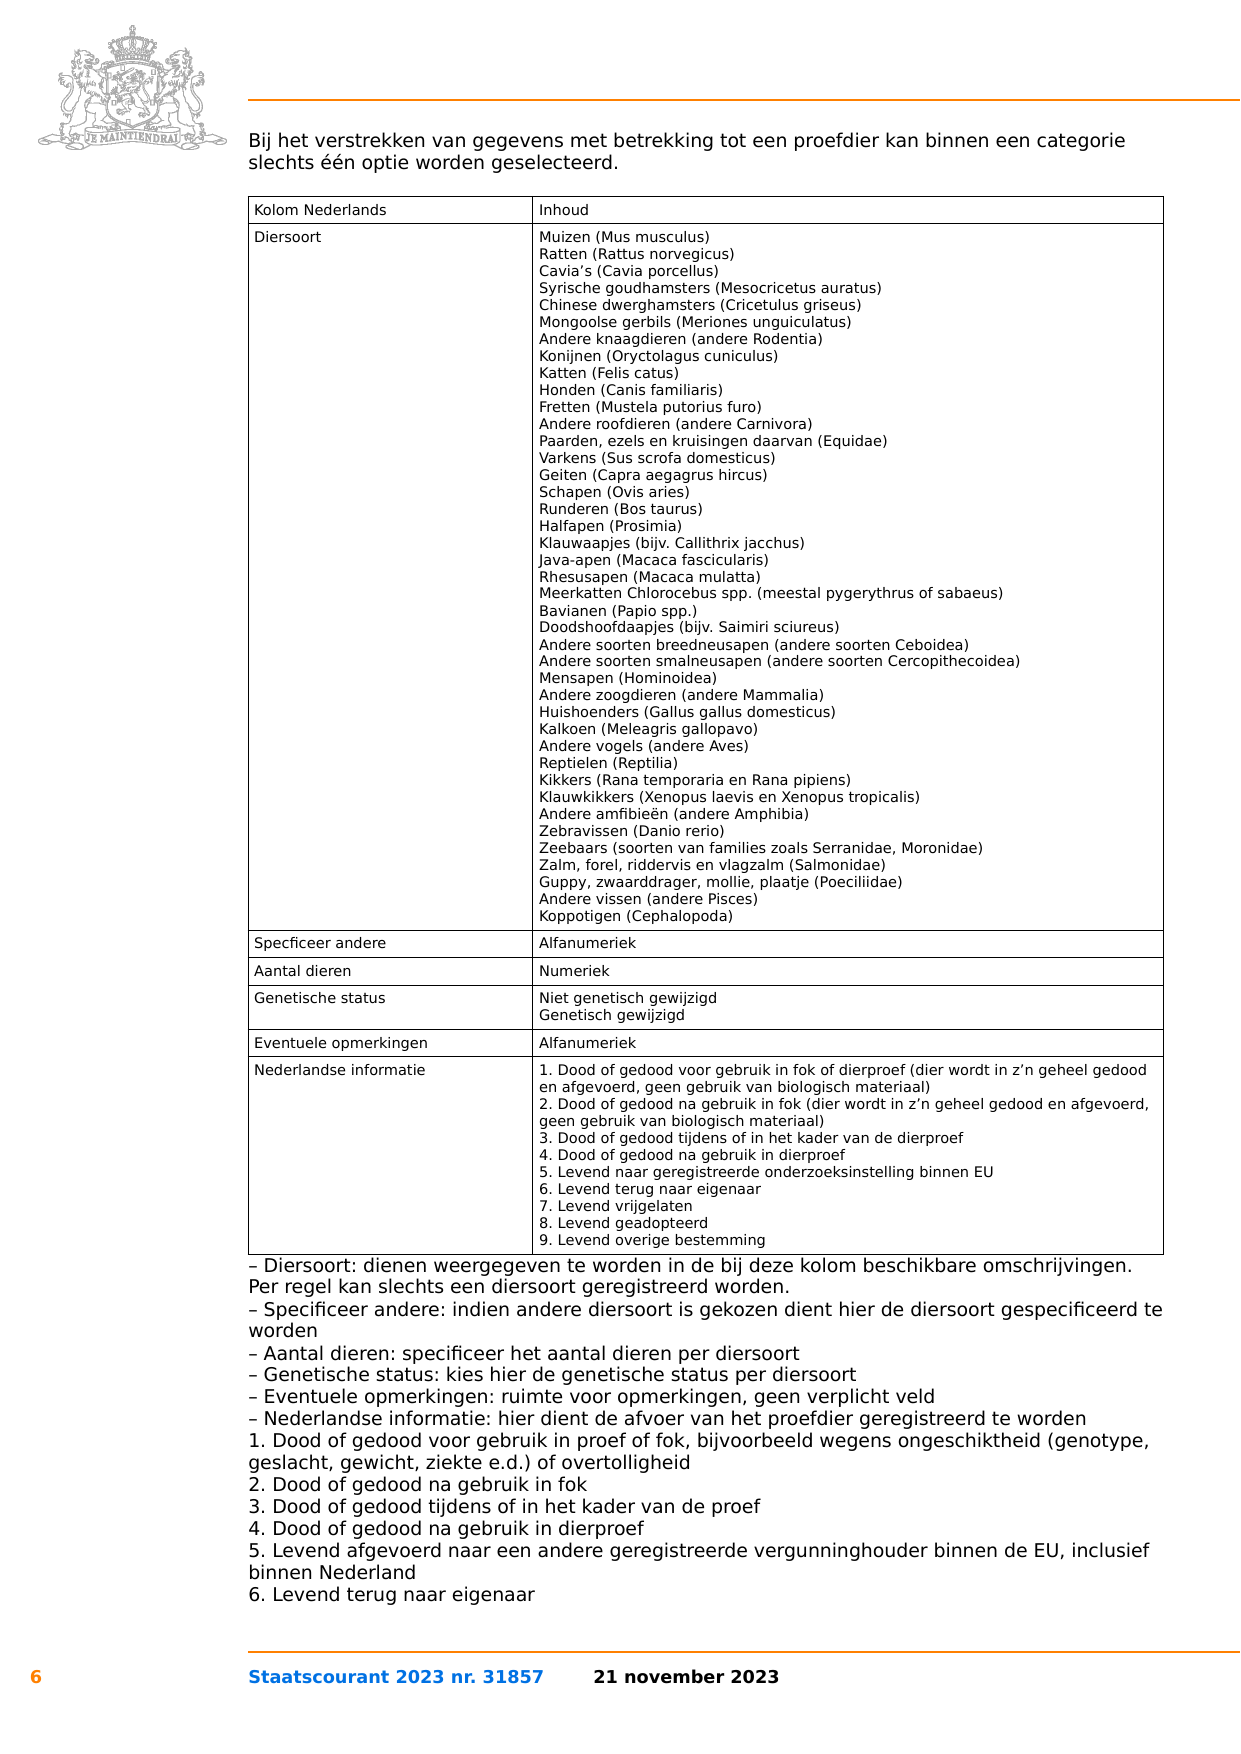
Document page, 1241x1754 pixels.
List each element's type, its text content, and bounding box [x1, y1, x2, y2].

text – Diersoort: dienen weergegeven te worden in de bij deze kolom beschikbare omschrijvingen. Per regel kan slechts een diersoort geregistreerd worden. [248, 1255, 1163, 1298]
table_cell Alfanumeriek [533, 1030, 1163, 1056]
table_cell Alfanumeriek [533, 931, 1163, 957]
text 1. Dood of gedood voor gebruik in proef of fok, bijvoorbeeld wegens ongeschiktheid (genotype, geslacht, gewicht, ziekte e.d.) of overtolligheid [248, 1430, 1163, 1474]
table_header Inhoud [533, 197, 1163, 223]
text 3. Dood of gedood tijdens of in het kader van de proef [248, 1496, 1163, 1518]
text 6. Levend terug naar eigenaar [248, 1584, 1163, 1606]
table_cell Diersoort [249, 224, 532, 930]
table_cell 1. Dood of gedood voor gebruik in fok of dierproef (dier wordt in z’n geheel gedood en afgevoerd, geen gebruik van biologisch materiaal) 2. Dood of gedood na gebruik in fok (dier wordt in z’n geheel gedood en afgevoerd, geen gebruik van biologisch materiaal) 3. Dood of gedood tijdens of in het kader van de dierproef 4. Dood of gedood na gebruik in dierproef 5. Levend naar geregistreerde onderzoeksinstelling binnen EU 6. Levend terug naar eigenaar 7. Levend vrijgelaten 8. Levend geadopteerd 9. Levend overige bestemming [533, 1057, 1163, 1253]
table_cell Muizen (Mus musculus) Ratten (Rattus norvegicus) Cavia’s (Cavia porcellus) Syrische goudhamsters (Mesocricetus auratus) Chinese dwerghamsters (Cricetulus griseus) Mongoolse gerbils (Meriones unguiculatus) Andere knaagdieren (andere Rodentia) Konijnen (Oryctolagus cuniculus) Katten (Felis catus) Honden (Canis familiaris) Fretten (Mustela putorius furo) Andere roofdieren (andere Carnivora) Paarden, ezels en kruisingen daarvan (Equidae) Varkens (Sus scrofa domesticus) Geiten (Capra aegagrus hircus) Schapen (Ovis aries) Runderen (Bos taurus) Halfapen (Prosimia) Klauwaapjes (bijv. Callithrix jacchus) Java-apen (Macaca fascicularis) Rhesusapen (Macaca mulatta) Meerkatten Chlorocebus spp. (meestal pygerythrus of sabaeus) Bavianen (Papio spp.) Doodshoofdaapjes (bijv. Saimiri sciureus) Andere soorten breedneusapen (andere soorten Ceboidea) Andere soorten smalneusapen (andere soorten Cercopithecoidea) Mensapen (Hominoidea) Andere zoogdieren (andere Mammalia) Huishoenders (Gallus gallus domesticus) Kalkoen (Meleagris gallopavo) Andere vogels (andere Aves) Reptielen (Reptilia) Kikkers (Rana temporaria en Rana pipiens) Klauwkikkers (Xenopus laevis en Xenopus tropicalis) Andere amfibieën (andere Amphibia) Zebravissen (Danio rerio) Zeebaars (soorten van families zoals Serranidae, Moronidae) Zalm, forel, riddervis en vlagzalm (Salmonidae) Guppy, zwaarddrager, mollie, plaatje (Poeciliidae) Andere vissen (andere Pisces) Koppotigen (Cephalopoda) [533, 224, 1163, 930]
text – Genetische status: kies hier de genetische status per diersoort [248, 1364, 1163, 1386]
text – Specificeer andere: indien andere diersoort is gekozen dient hier de diersoort gespecificeerd te worden [248, 1298, 1163, 1342]
text – Aantal dieren: specificeer het aantal dieren per diersoort [248, 1342, 1163, 1364]
table_cell Aantal dieren [249, 958, 532, 984]
table_cell Specficeer andere [249, 931, 532, 957]
table_cell Genetische status [249, 986, 532, 1029]
table_cell Eventuele opmerkingen [249, 1030, 532, 1056]
table_header Kolom Nederlands [249, 197, 532, 223]
table_cell Nederlandse informatie [249, 1057, 532, 1253]
text Bij het verstrekken van gegevens met betrekking tot een proefdier kan binnen een categorie slechts één optie worden geselecteerd. [248, 130, 1163, 174]
table_cell Numeriek [533, 958, 1163, 984]
table_cell Niet genetisch gewijzigd Genetisch gewijzigd [533, 986, 1163, 1029]
text – Nederlandse informatie: hier dient de afvoer van het proefdier geregistreerd te worden [248, 1408, 1163, 1430]
text 4. Dood of gedood na gebruik in dierproef [248, 1518, 1163, 1540]
text – Eventuele opmerkingen: ruimte voor opmerkingen, geen verplicht veld [248, 1386, 1163, 1408]
text 2. Dood of gedood na gebruik in fok [248, 1474, 1163, 1496]
text 5. Levend afgevoerd naar een andere geregistreerde vergunninghouder binnen de EU, inclusief binnen Nederland [248, 1540, 1163, 1584]
picture [38, 25, 227, 150]
